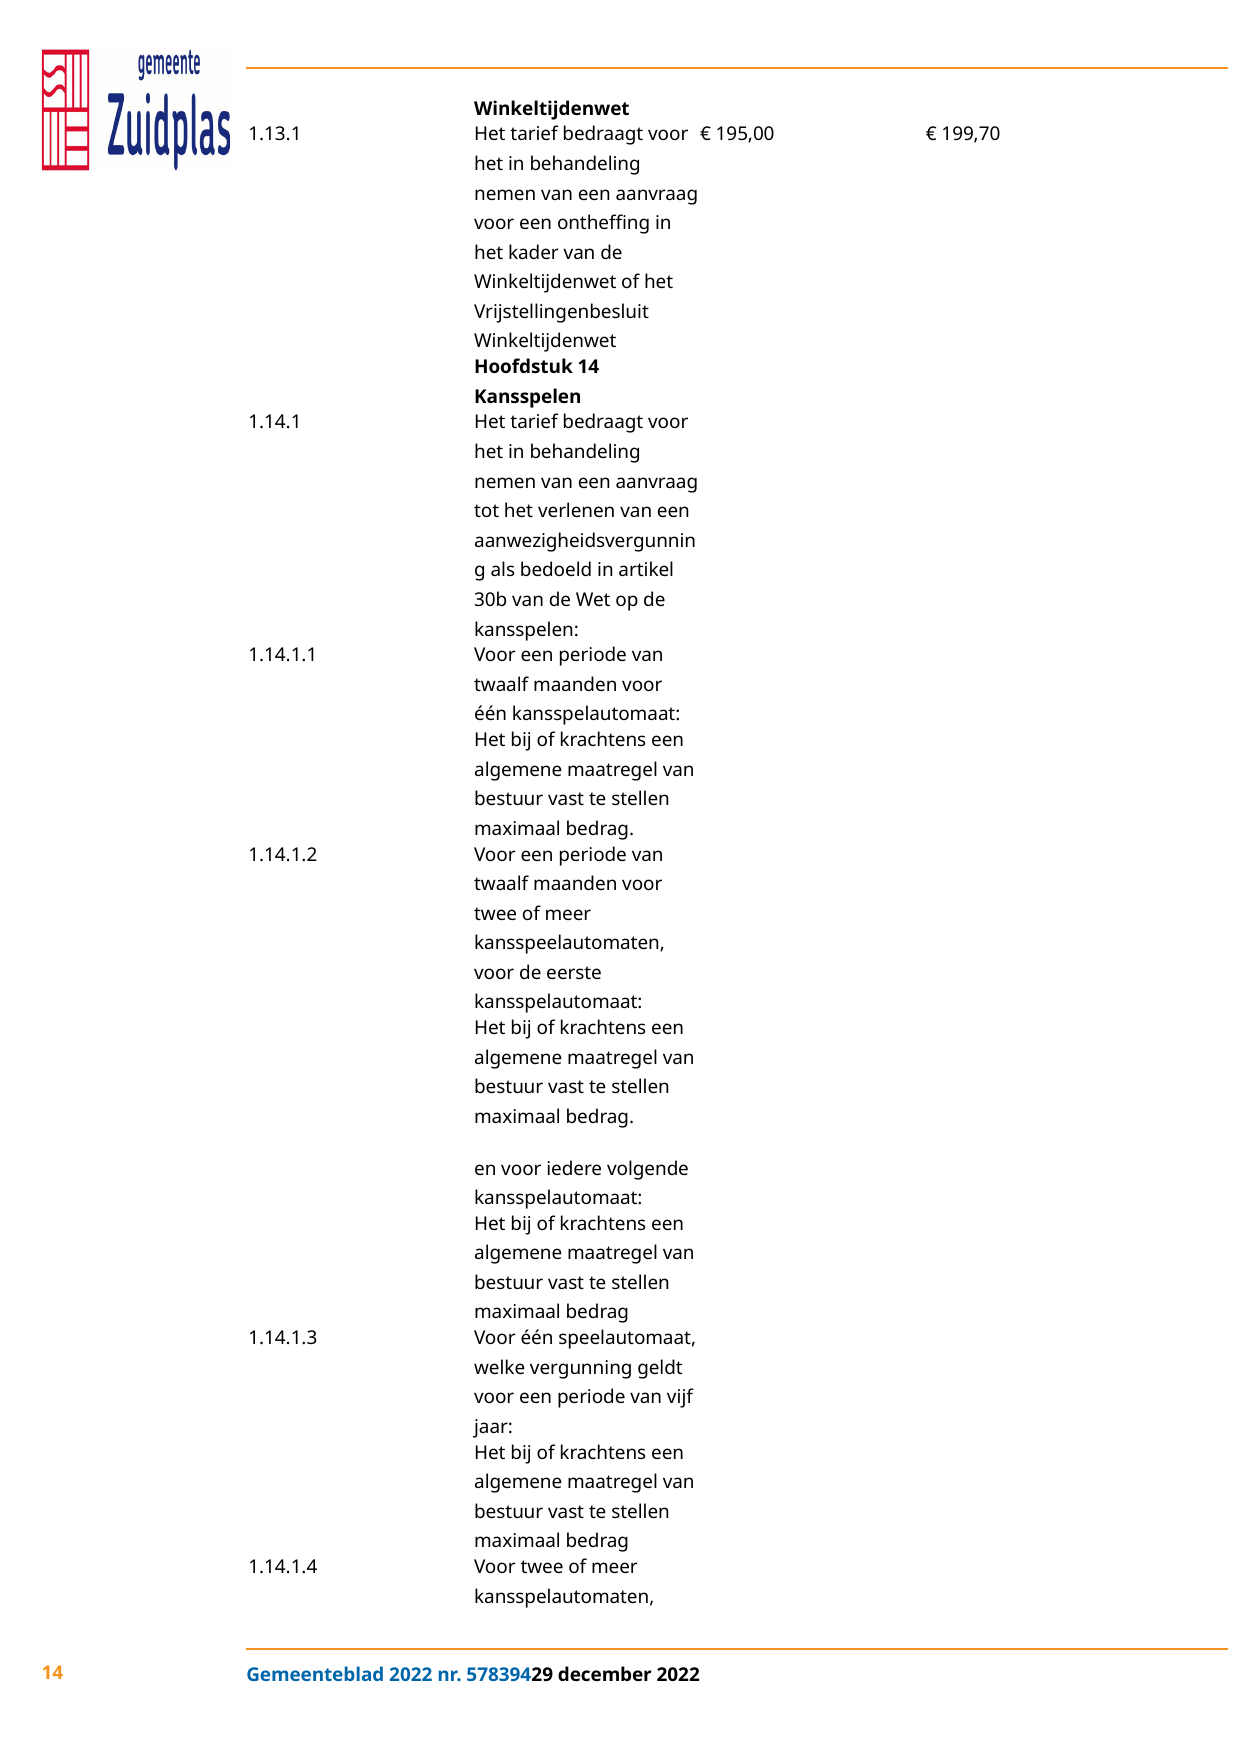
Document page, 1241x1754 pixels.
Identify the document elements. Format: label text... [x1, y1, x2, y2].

table_cell 1.13.1 [248, 121, 474, 353]
table_cell [474, 1129, 700, 1155]
picture [41, 47, 231, 172]
table_cell [926, 1554, 1152, 1609]
table_cell 1.14.1.3 [248, 1325, 474, 1553]
table_cell [700, 641, 926, 841]
table_cell 1.14.1.1 [248, 641, 474, 841]
table_cell [700, 841, 926, 1324]
table_cell Voor een periode van twaalf maanden voor één kansspelautomaat: [474, 641, 700, 726]
table_cell [926, 841, 1152, 1324]
table_cell Voor een periode van twaalf maanden voor twee of meer kansspeelautomaten, voor de eerste kansspelautomaat: [474, 841, 700, 1014]
table_cell 1.14.1 [248, 409, 474, 641]
table_cell [700, 353, 926, 409]
table_cell [926, 95, 1152, 121]
table_cell [926, 409, 1152, 641]
table_cell € 199,70 [926, 121, 1152, 353]
table_cell [700, 409, 926, 641]
table_cell [926, 641, 1152, 841]
table_cell [700, 1325, 926, 1553]
table_cell [248, 95, 474, 121]
table_cell Voor twee of meer kansspelautomaten, [474, 1554, 700, 1609]
table_cell [926, 1325, 1152, 1553]
table_cell en voor iedere volgende kansspelautomaat: [474, 1155, 700, 1210]
table_cell [700, 95, 926, 121]
table_cell Het bij of krachtens een algemene maatregel van bestuur vast te stellen maximaal bedrag [474, 1439, 700, 1553]
table_cell 1.14.1.2 [248, 841, 474, 1324]
table_cell [700, 1554, 926, 1609]
table_cell [248, 353, 474, 409]
table_cell Winkeltijdenwet [474, 95, 700, 121]
table_cell [926, 353, 1152, 409]
table_cell Het tarief bedraagt voor het in behandeling nemen van een aanvraag tot het verlenen van een aanwezigheidsvergunning als bedoeld in artikel 30b van de Wet op de kansspelen: [474, 409, 700, 641]
table_cell Het tarief bedraagt voor het in behandeling nemen van een aanvraag voor een ontheffing in het kader van de Winkeltijdenwet of het Vrijstellingenbesluit Winkeltijdenwet [474, 121, 700, 353]
table_cell 1.14.1.4 [248, 1554, 474, 1609]
table_cell Het bij of krachtens een algemene maatregel van bestuur vast te stellen maximaal bedrag. [474, 1015, 700, 1129]
table_cell Het bij of krachtens een algemene maatregel van bestuur vast te stellen maximaal bedrag. [474, 726, 700, 841]
table_cell Voor één speelautomaat, welke vergunning geldt voor een periode van vijf jaar: [474, 1325, 700, 1439]
table_cell € 195,00 [700, 121, 926, 353]
table_cell Hoofdstuk 14 Kansspelen [474, 353, 700, 409]
table_cell Het bij of krachtens een algemene maatregel van bestuur vast te stellen maximaal bedrag [474, 1210, 700, 1324]
